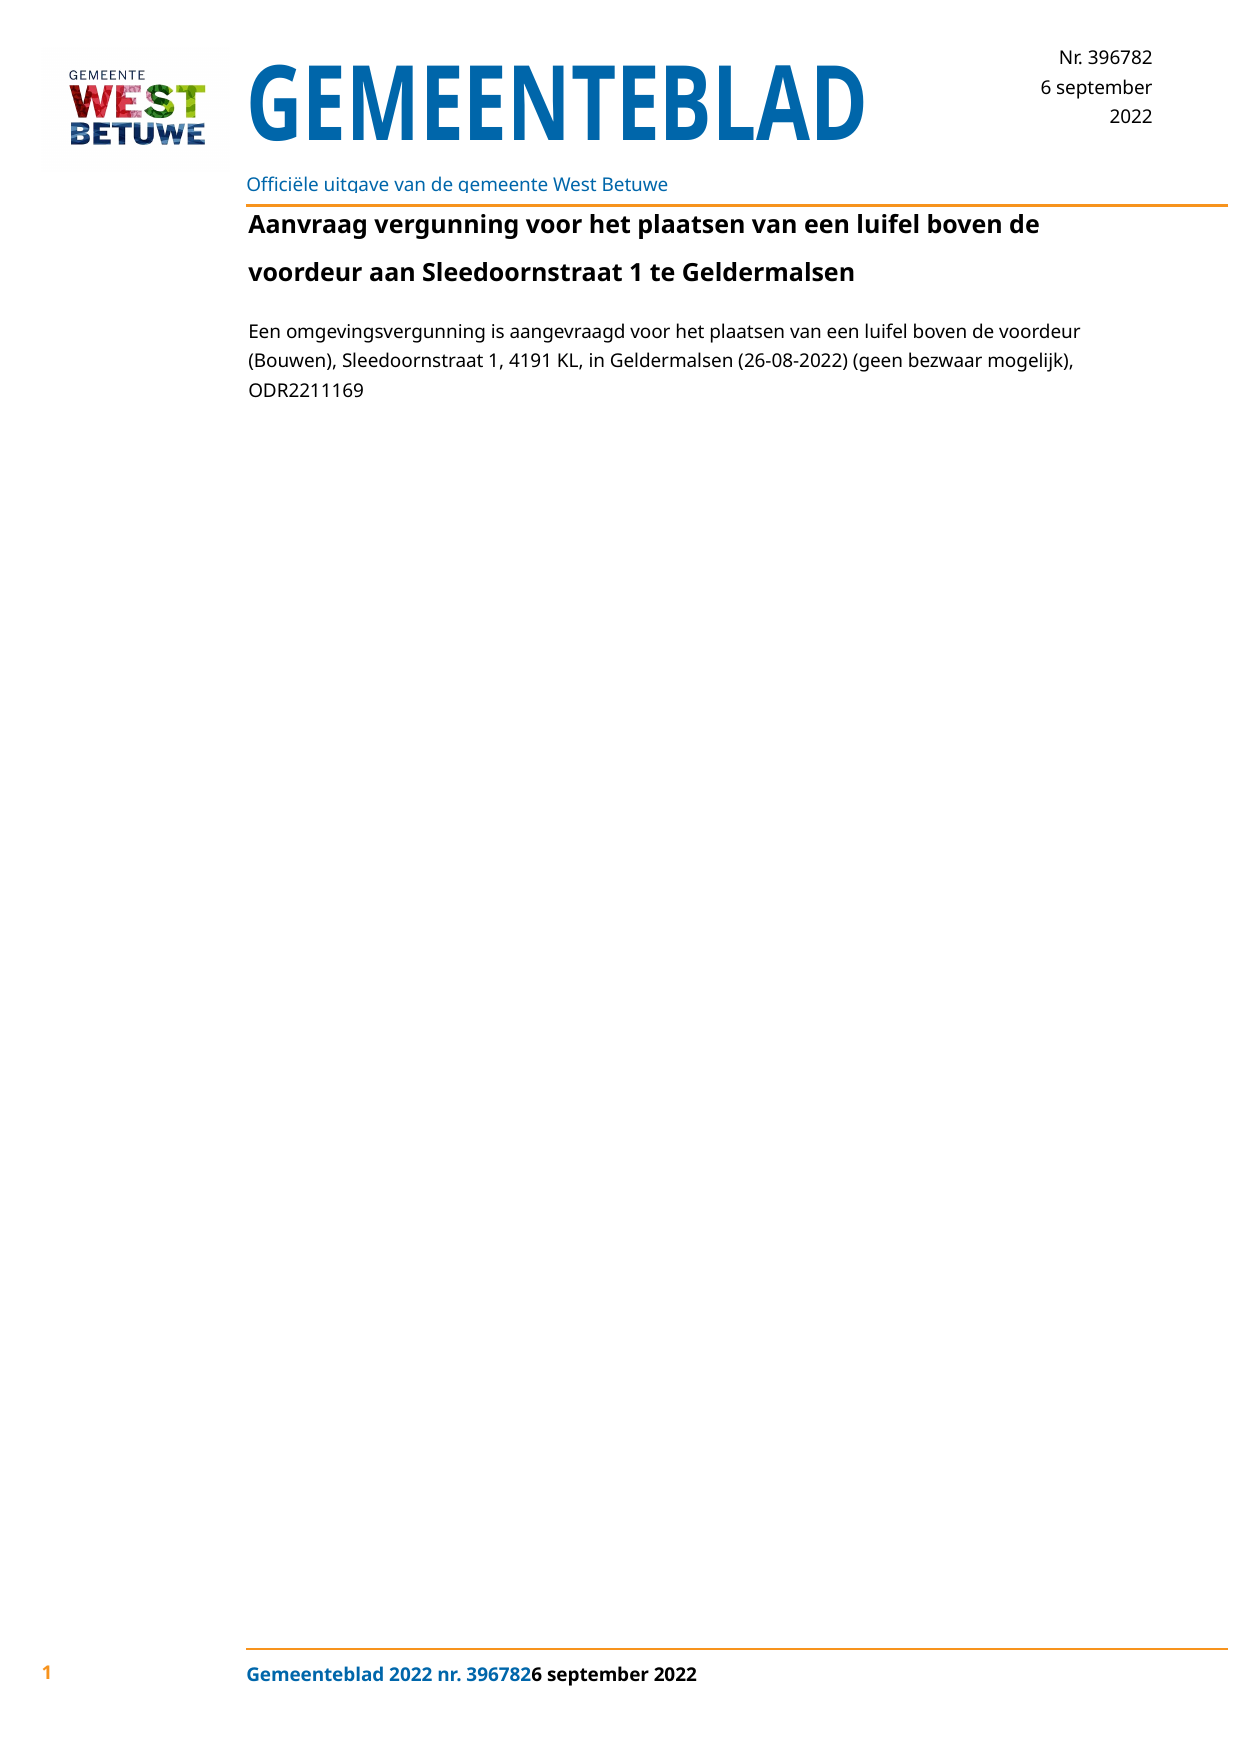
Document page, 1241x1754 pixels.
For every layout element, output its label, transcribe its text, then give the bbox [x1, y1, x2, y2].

picture [41, 47, 231, 172]
text Een omgevingsvergunning is aangevraagd voor het plaatsen van een luifel boven de voordeur (Bouwen), Sleedoornstraat 1, 4191 KL, in Geldermalsen (26-08-2022) (geen bezwaar mogelijk), ODR2211169 [248, 318, 1152, 403]
text Aanvraag vergunning voor het plaatsen van een luifel boven de voordeur aan Sleedoornstraat 1 te Geldermalsen [248, 207, 1152, 288]
